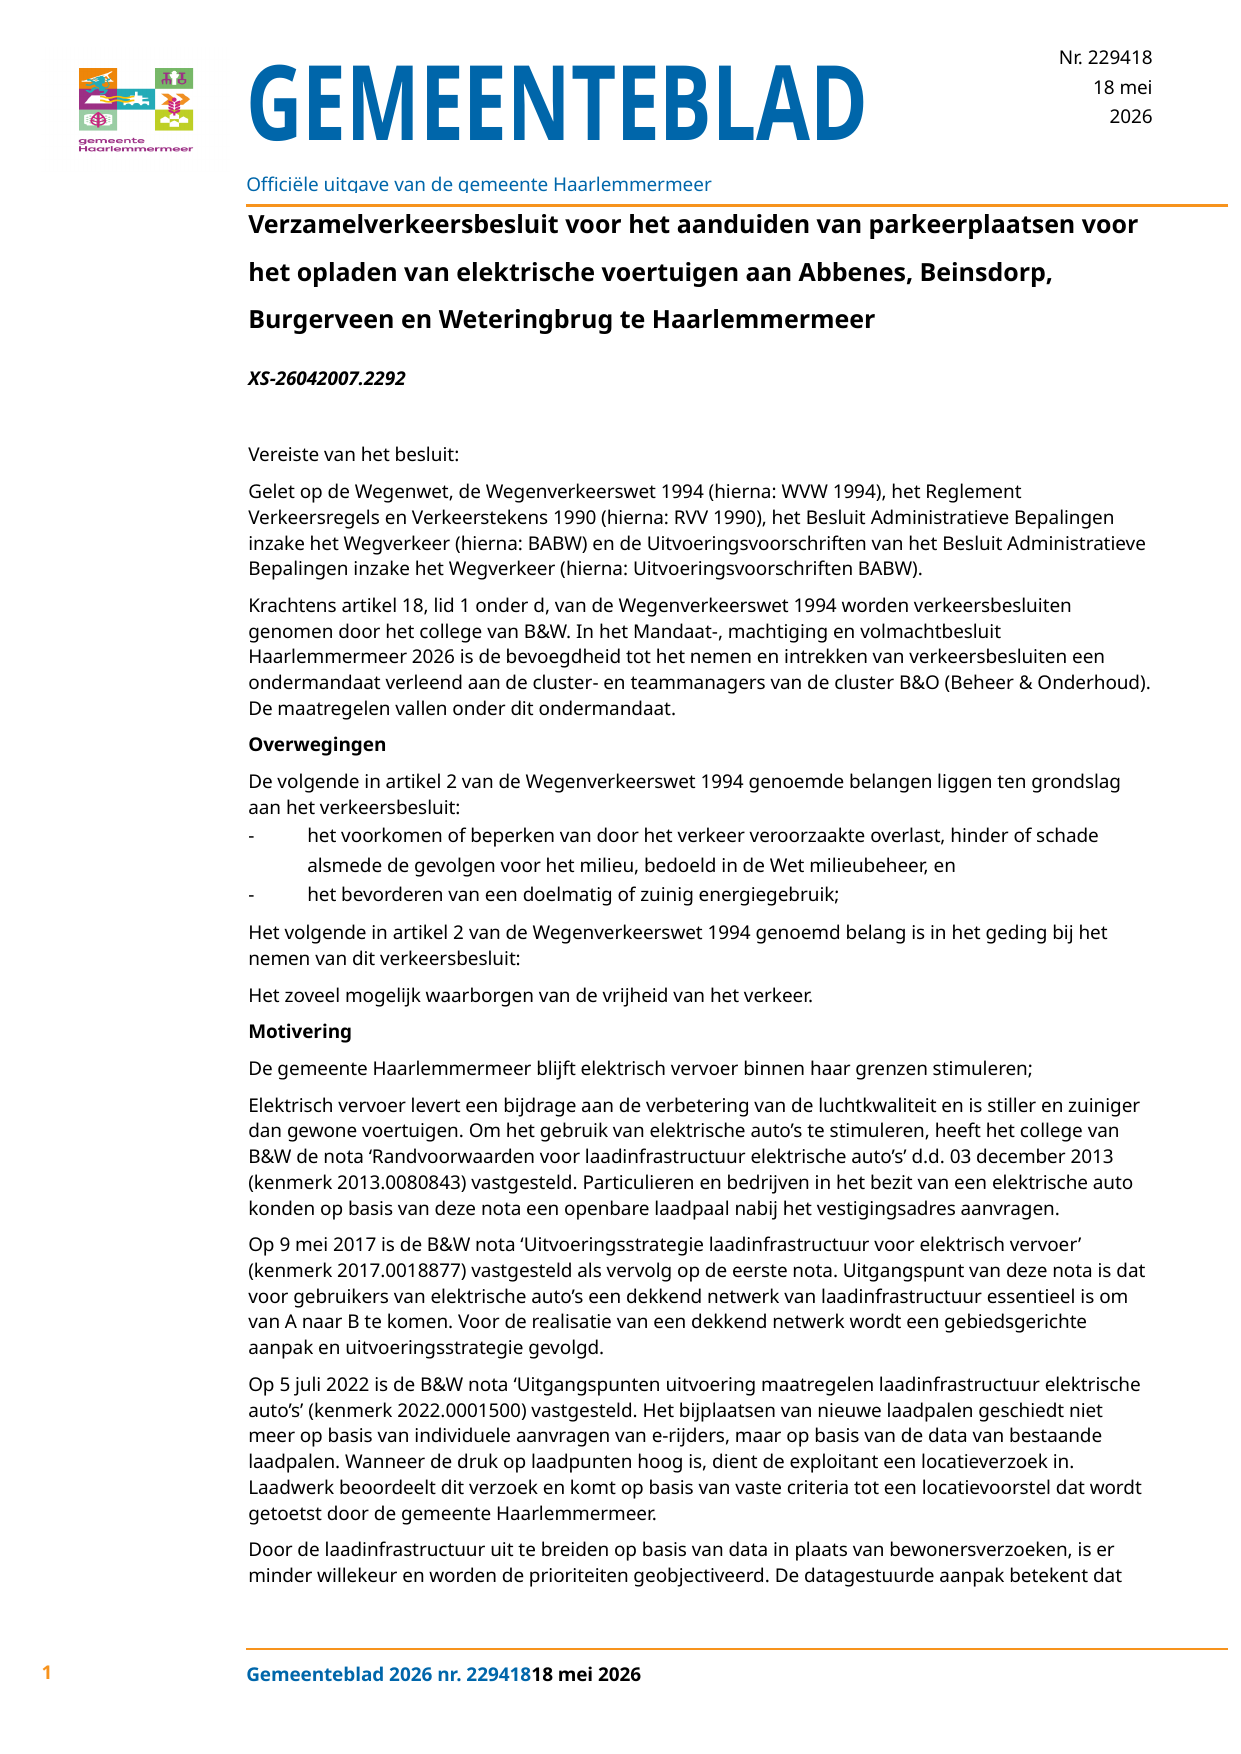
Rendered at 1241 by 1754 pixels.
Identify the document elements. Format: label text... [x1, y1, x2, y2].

text XS-26042007.2292 [248, 366, 1152, 391]
list het bevorderen van een doelmatig of zuinig energiegebruik; [248, 882, 1152, 907]
text Elektrisch vervoer levert een bijdrage aan de verbetering van de luchtkwaliteit en is stiller en zuiniger dan gewone voertuigen. Om het gebruik van elektrische auto’s te stimuleren, heeft het college van B&W de nota ‘Randvoorwaarden voor laadinfrastructuur elektrische auto’s’ d.d. 03 december 2013 (kenmerk 2013.0080843) vastgesteld. Particulieren en bedrijven in het bezit van een elektrische auto konden op basis van deze nota een openbare laadpaal nabij het vestigingsadres aanvragen. [248, 1092, 1152, 1221]
text Gelet op de Wegenwet, de Wegenverkeerswet 1994 (hierna: WVW 1994), het Reglement Verkeersregels en Verkeerstekens 1990 (hierna: RVV 1990), het Besluit Administratieve Bepalingen inzake het Wegverkeer (hierna: BABW) en de Uitvoeringsvoorschriften van het Besluit Administratieve Bepalingen inzake het Wegverkeer (hierna: Uitvoeringsvoorschriften BABW). [248, 478, 1152, 581]
text Motivering [248, 1018, 1152, 1044]
text Overwegingen [248, 732, 1152, 757]
text Op 5 juli 2022 is de B&W nota ‘Uitgangspunten uitvoering maatregelen laadinfrastructuur elektrische auto’s’ (kenmerk 2022.0001500) vastgesteld. Het bijplaatsen van nieuwe laadpalen geschiedt niet meer op basis van individuele aanvragen van e-rijders, maar op basis van de data van bestaande laadpalen. Wanneer de druk op laadpunten hoog is, dient de exploitant een locatieverzoek in. Laadwerk beoordeelt dit verzoek en komt op basis van vaste criteria tot een locatievoorstel dat wordt getoetst door de gemeente Haarlemmermeer. [248, 1371, 1152, 1525]
picture [41, 47, 231, 172]
text Op 9 mei 2017 is de B&W nota ‘Uitvoeringsstrategie laadinfrastructuur voor elektrisch vervoer’ (kenmerk 2017.0018877) vastgesteld als vervolg op de eerste nota. Uitgangspunt van deze nota is dat voor gebruikers van elektrische auto’s een dekkend netwerk van laadinfrastructuur essentieel is om van A naar B te komen. Voor de realisatie van een dekkend netwerk wordt een gebiedsgerichte aanpak en uitvoeringsstrategie gevolgd. [248, 1231, 1152, 1360]
text Vereiste van het besluit: [248, 442, 1152, 467]
list het voorkomen of beperken van door het verkeer veroorzaakte overlast, hinder of schade alsmede de gevolgen voor het milieu, bedoeld in de Wet milieubeheer, en [248, 822, 1152, 878]
text Krachtens artikel 18, lid 1 onder d, van de Wegenverkeerswet 1994 worden verkeersbesluiten genomen door het college van B&W. In het Mandaat-, machtiging en volmachtbesluit Haarlemmermeer 2026 is de bevoegdheid tot het nemen en intrekken van verkeersbesluiten een ondermandaat verleend aan de cluster- en teammanagers van de cluster B&O (Beheer & Onderhoud). De maatregelen vallen onder dit ondermandaat. [248, 592, 1152, 721]
text Verzamelverkeersbesluit voor het aanduiden van parkeerplaatsen voor het opladen van elektrische voertuigen aan Abbenes, Beinsdorp, Burgerveen en Weteringbrug te Haarlemmermeer [248, 207, 1152, 336]
text Het volgende in artikel 2 van de Wegenverkeerswet 1994 genoemd belang is in het geding bij het nemen van dit verkeersbesluit: [248, 919, 1152, 971]
text Door de laadinfrastructuur uit te breiden op basis van data in plaats van bewonersverzoeken, is er minder willekeur en worden de prioriteiten geobjectiveerd. De datagestuurde aanpak betekent dat [248, 1536, 1152, 1588]
text De volgende in artikel 2 van de Wegenverkeerswet 1994 genoemde belangen liggen ten grondslag aan het verkeersbesluit: [248, 768, 1152, 820]
text De gemeente Haarlemmermeer blijft elektrisch vervoer binnen haar grenzen stimuleren; [248, 1055, 1152, 1081]
text Het zoveel mogelijk waarborgen van de vrijheid van het verkeer. [248, 982, 1152, 1008]
